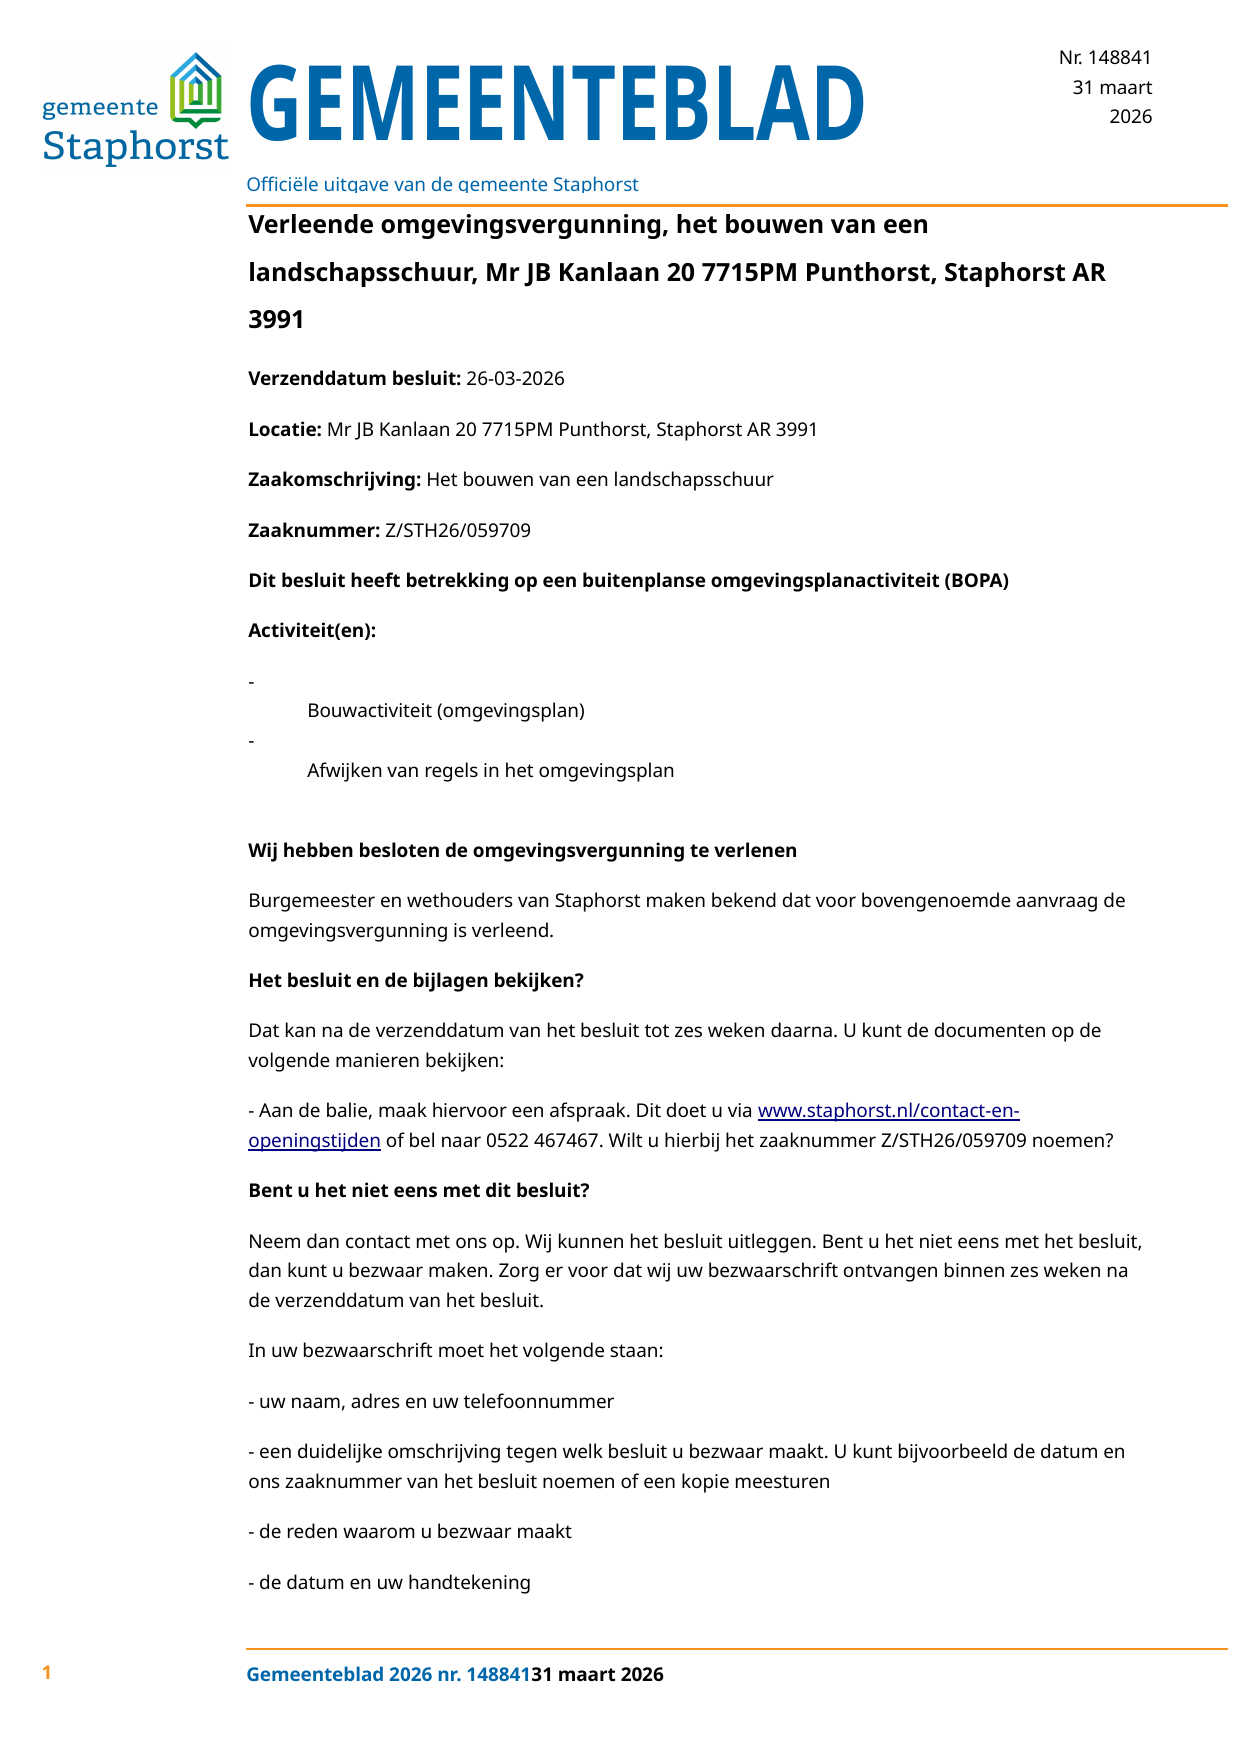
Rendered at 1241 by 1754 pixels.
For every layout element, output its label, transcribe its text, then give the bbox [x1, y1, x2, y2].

picture [41, 47, 231, 172]
text Activiteit(en): [248, 618, 1152, 643]
text Wij hebben besloten de omgevingsvergunning te verlenen [248, 837, 1152, 862]
text Neem dan contact met ons op. Wij kunnen het besluit uitleggen. Bent u het niet eens met het besluit, dan kunt u bezwaar maken. Zorg er voor dat wij uw bezwaarschrift ontvangen binnen zes weken na de verzenddatum van het besluit. [248, 1228, 1152, 1313]
text Zaakomschrijving: Het bouwen van een landschapsschuur [248, 466, 1152, 492]
text Dat kan na de verzenddatum van het besluit tot zes weken daarna. U kunt de documenten op de volgende manieren bekijken: [248, 1018, 1152, 1073]
text Verleende omgevingsvergunning, het bouwen van een landschapsschuur, Mr JB Kanlaan 20 7715PM Punthorst, Staphorst AR 3991 [248, 207, 1152, 336]
text Zaaknummer: Z/STH26/059709 [248, 517, 1152, 542]
text Burgemeester en wethouders van Staphorst maken bekend dat voor bovengenoemde aanvraag de omgevingsvergunning is verleend. [248, 887, 1152, 942]
text - uw naam, adres en uw telefoonnummer [248, 1388, 1152, 1414]
text Verzenddatum besluit: 26-03-2026 [248, 366, 1152, 391]
list Afwijken van regels in het omgevingsplan [248, 757, 1152, 782]
text Locatie: Mr JB Kanlaan 20 7715PM Punthorst, Staphorst AR 3991 [248, 416, 1152, 442]
text Het besluit en de bijlagen bekijken? [248, 967, 1152, 993]
text Bent u het niet eens met dit besluit? [248, 1178, 1152, 1203]
text - een duidelijke omschrijving tegen welk besluit u bezwaar maakt. U kunt bijvoorbeeld de datum en ons zaaknummer van het besluit noemen of een kopie meesturen [248, 1438, 1152, 1494]
text - de datum en uw handtekening [248, 1569, 1152, 1594]
text - de reden waarom u bezwaar maakt [248, 1518, 1152, 1544]
text In uw bezwaarschrift moet het volgende staan: [248, 1338, 1152, 1363]
list Bouwactiviteit (omgevingsplan) [248, 698, 1152, 723]
text - Aan de balie, maak hiervoor een afspraak. Dit doet u via www.staphorst.nl/contact-en-openingstijden of bel naar 0522 467467. Wilt u hierbij het zaaknummer Z/STH26/059709 noemen? [248, 1098, 1152, 1153]
text Dit besluit heeft betrekking op een buitenplanse omgevingsplanactiviteit (BOPA) [248, 567, 1152, 593]
